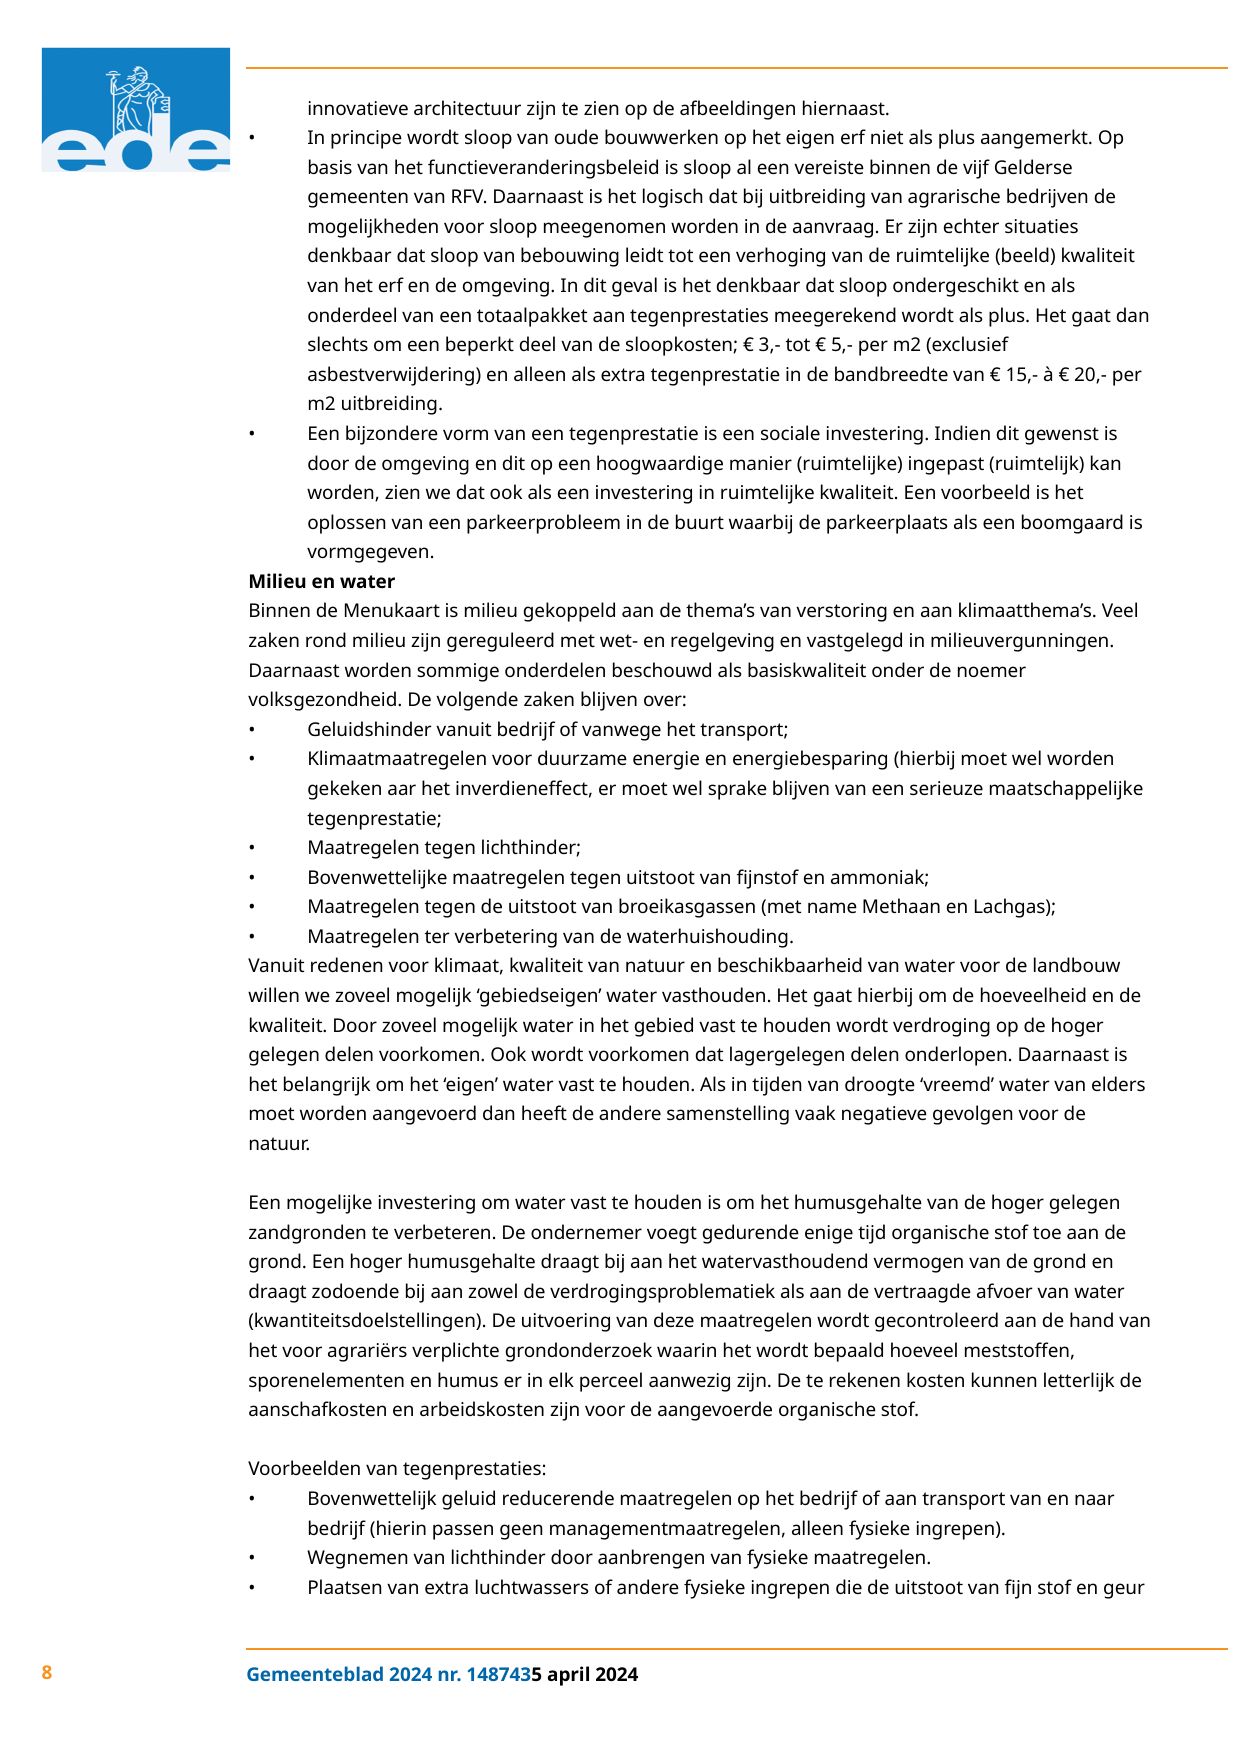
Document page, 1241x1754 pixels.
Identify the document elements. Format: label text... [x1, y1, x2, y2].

list Bovenwettelijke maatregelen tegen uitstoot van fijnstof en ammoniak; [248, 864, 1152, 890]
text Milieu en water [248, 568, 1152, 594]
list In principe wordt sloop van oude bouwwerken op het eigen erf niet als plus aangemerkt. Op basis van het functieveranderingsbeleid is sloop al een vereiste binnen de vijf Gelderse gemeenten van RFV. Daarnaast is het logisch dat bij uitbreiding van agrarische bedrijven de mogelijkheden voor sloop meegenomen worden in de aanvraag. Er zijn echter situaties denkbaar dat sloop van bebouwing leidt tot een verhoging van de ruimtelijke (beeld) kwaliteit van het erf en de omgeving. In dit geval is het denkbaar dat sloop ondergeschikt en als onderdeel van een totaalpakket aan tegenprestaties meegerekend wordt als plus. Het gaat dan slechts om een beperkt deel van de sloopkosten; € 3,- tot € 5,- per m2 (exclusief asbestverwijdering) en alleen als extra tegenprestatie in de bandbreedte van € 15,- à € 20,- per m2 uitbreiding. [248, 124, 1152, 416]
list Een bijzondere vorm van een tegenprestatie is een sociale investering. Indien dit gewenst is door de omgeving en dit op een hoogwaardige manier (ruimtelijke) ingepast (ruimtelijk) kan worden, zien we dat ook als een investering in ruimtelijke kwaliteit. Een voorbeeld is het oplossen van een parkeerprobleem in de buurt waarbij de parkeerplaats als een boomgaard is vormgegeven. [248, 420, 1152, 564]
list innovatieve architectuur zijn te zien op de afbeeldingen hiernaast. [248, 95, 1152, 121]
list Maatregelen tegen lichthinder; [248, 834, 1152, 860]
text Vanuit redenen voor klimaat, kwaliteit van natuur en beschikbaarheid van water voor de landbouw willen we zoveel mogelijk ‘gebiedseigen’ water vasthouden. Het gaat hierbij om de hoeveelheid en de kwaliteit. Door zoveel mogelijk water in het gebied vast te houden wordt verdroging op de hoger gelegen delen voorkomen. Ook wordt voorkomen dat lagergelegen delen onderlopen. Daarnaast is het belangrijk om het ‘eigen’ water vast te houden. Als in tijden van droogte ‘vreemd’ water van elders moet worden aangevoerd dan heeft de andere samenstelling vaak negatieve gevolgen voor de natuur. [248, 953, 1152, 1156]
list Maatregelen ter verbetering van de waterhuishouding. [248, 923, 1152, 949]
picture [41, 47, 231, 172]
text Voorbeelden van tegenprestaties: [248, 1456, 1152, 1481]
list Wegnemen van lichthinder door aanbrengen van fysieke maatregelen. [248, 1544, 1152, 1570]
list Plaatsen van extra luchtwassers of andere fysieke ingrepen die de uitstoot van fijn stof en geur [248, 1574, 1152, 1600]
list Geluidshinder vanuit bedrijf of vanwege het transport; [248, 716, 1152, 742]
list Maatregelen tegen de uitstoot van broeikasgassen (met name Methaan en Lachgas); [248, 893, 1152, 919]
list Bovenwettelijk geluid reducerende maatregelen op het bedrijf of aan transport van en naar bedrijf (hierin passen geen managementmaatregelen, alleen fysieke ingrepen). [248, 1485, 1152, 1541]
list Klimaatmaatregelen voor duurzame energie en energiebesparing (hierbij moet wel worden gekeken aar het inverdieneffect, er moet wel sprake blijven van een serieuze maatschappelijke tegenprestatie; [248, 746, 1152, 831]
text Binnen de Menukaart is milieu gekoppeld aan de thema’s van verstoring en aan klimaatthema’s. Veel zaken rond milieu zijn gereguleerd met wet- en regelgeving en vastgelegd in milieuvergunningen. Daarnaast worden sommige onderdelen beschouwd als basiskwaliteit onder de noemer volksgezondheid. De volgende zaken blijven over: [248, 598, 1152, 712]
text Een mogelijke investering om water vast te houden is om het humusgehalte van de hoger gelegen zandgronden te verbeteren. De ondernemer voegt gedurende enige tijd organische stof toe aan de grond. Een hoger humusgehalte draagt bij aan het watervasthoudend vermogen van de grond en draagt zodoende bij aan zowel de verdrogingsproblematiek als aan de vertraagde afvoer van water (kwantiteitsdoelstellingen). De uitvoering van deze maatregelen wordt gecontroleerd aan de hand van het voor agrariërs verplichte grondonderzoek waarin het wordt bepaald hoeveel meststoffen, sporenelementen en humus er in elk perceel aanwezig zijn. De te rekenen kosten kunnen letterlijk de aanschafkosten en arbeidskosten zijn voor de aangevoerde organische stof. [248, 1189, 1152, 1422]
